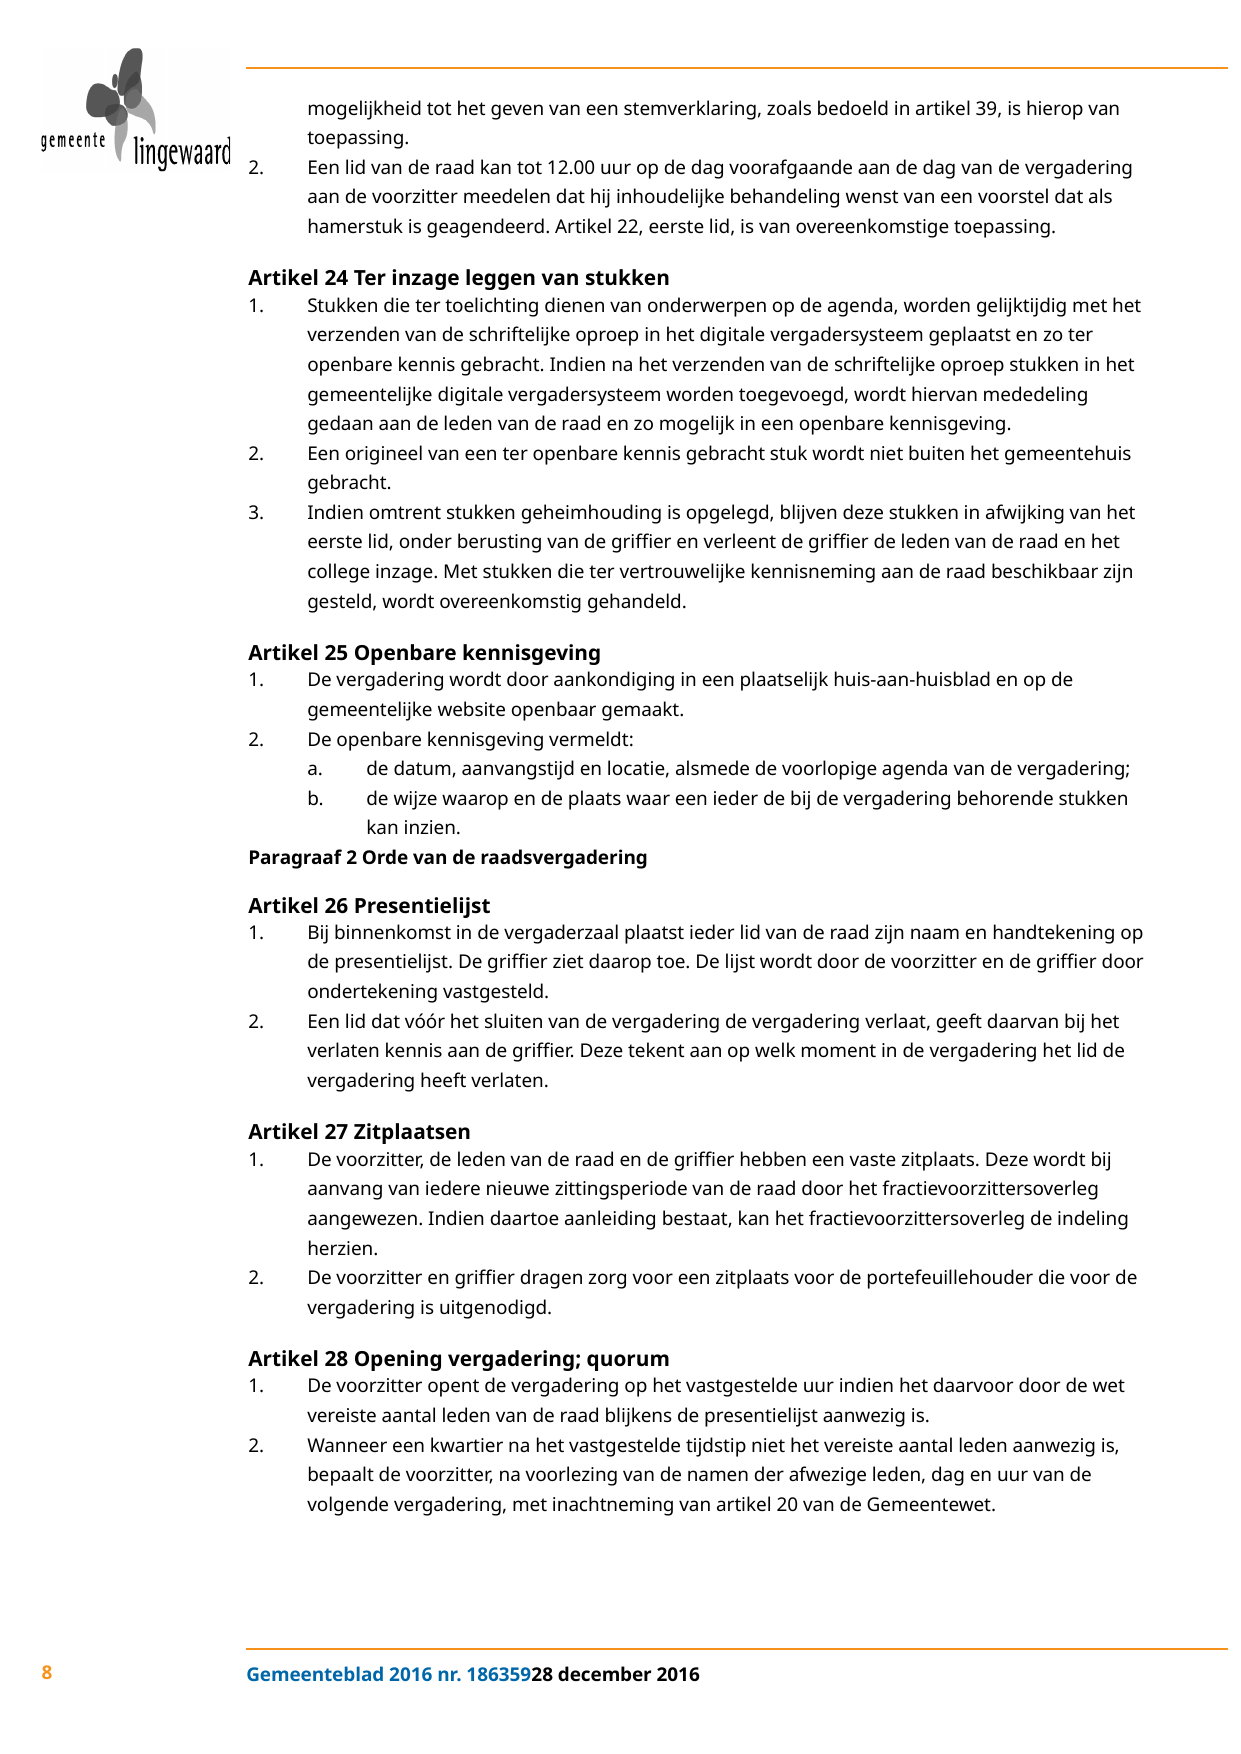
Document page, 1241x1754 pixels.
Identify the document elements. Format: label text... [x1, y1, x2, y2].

list Een origineel van een ter openbare kennis gebracht stuk wordt niet buiten het gemeentehuis gebracht. [248, 440, 1152, 495]
list de datum, aanvangstijd en locatie, alsmede de voorlopige agenda van de vergadering; [307, 755, 1152, 781]
text Artikel 25 Openbare kennisgeving [248, 638, 1152, 667]
list De voorzitter opent de vergadering op het vastgestelde uur indien het daarvoor door de wet vereiste aantal leden van de raad blijkens de presentielijst aanwezig is. [248, 1373, 1152, 1428]
list de wijze waarop en de plaats waar een ieder de bij de vergadering behorende stukken kan inzien. [307, 785, 1152, 840]
list Een lid dat vóór het sluiten van de vergadering de vergadering verlaat, geeft daarvan bij het verlaten kennis aan de griffier. Deze tekent aan op welk moment in de vergadering het lid de vergadering heeft verlaten. [248, 1008, 1152, 1093]
list De voorzitter, de leden van de raad en de griffier hebben een vaste zitplaats. Deze wordt bij aanvang van iedere nieuwe zittingsperiode van de raad door het fractievoorzittersoverleg aangewezen. Indien daartoe aanleiding bestaat, kan het fractievoorzittersoverleg de indeling herzien. [248, 1146, 1152, 1260]
text Paragraaf 2 Orde van de raadsvergadering [248, 844, 1152, 870]
list De vergadering wordt door aankondiging in een plaatselijk huis-aan-huisblad en op de gemeentelijke website openbaar gemaakt. [248, 667, 1152, 722]
text Artikel 26 Presentielijst [248, 891, 1152, 919]
list Stukken die ter toelichting dienen van onderwerpen op de agenda, worden gelijktijdig met het verzenden van de schriftelijke oproep in het digitale vergadersysteem geplaatst en zo ter openbare kennis gebracht. Indien na het verzenden van de schriftelijke oproep stukken in het gemeentelijke digitale vergadersysteem worden toegevoegd, wordt hiervan mededeling gedaan aan de leden van de raad en zo mogelijk in een openbare kennisgeving. [248, 292, 1152, 436]
list De openbare kennisgeving vermeldt: [248, 726, 1152, 752]
text Artikel 28 Opening vergadering; quorum [248, 1344, 1152, 1373]
list Wanneer een kwartier na het vastgestelde tijdstip niet het vereiste aantal leden aanwezig is, bepaalt de voorzitter, na voorlezing van de namen der afwezige leden, dag en uur van de volgende vergadering, met inachtneming van artikel 20 van de Gemeentewet. [248, 1432, 1152, 1517]
picture [41, 47, 231, 172]
list Indien omtrent stukken geheimhouding is opgelegd, blijven deze stukken in afwijking van het eerste lid, onder berusting van de griffier en verleent de griffier de leden van de raad en het college inzage. Met stukken die ter vertrouwelijke kennisneming aan de raad beschikbaar zijn gesteld, wordt overeenkomstig gehandeld. [248, 499, 1152, 613]
list De voorzitter en griffier dragen zorg voor een zitplaats voor de portefeuillehouder die voor de vergadering is uitgenodigd. [248, 1264, 1152, 1319]
list Bij binnenkomst in de vergaderzaal plaatst ieder lid van de raad zijn naam en handtekening op de presentielijst. De griffier ziet daarop toe. De lijst wordt door de voorzitter en de griffier door ondertekening vastgesteld. [248, 919, 1152, 1004]
list Een lid van de raad kan tot 12.00 uur op de dag voorafgaande aan de dag van de vergadering aan de voorzitter meedelen dat hij inhoudelijke behandeling wenst van een voorstel dat als hamerstuk is geagendeerd. Artikel 22, eerste lid, is van overeenkomstige toepassing. [248, 154, 1152, 239]
text Artikel 27 Zitplaatsen [248, 1117, 1152, 1146]
text Artikel 24 Ter inzage leggen van stukken [248, 263, 1152, 292]
list mogelijkheid tot het geven van een stemverklaring, zoals bedoeld in artikel 39, is hierop van toepassing. [248, 95, 1152, 150]
